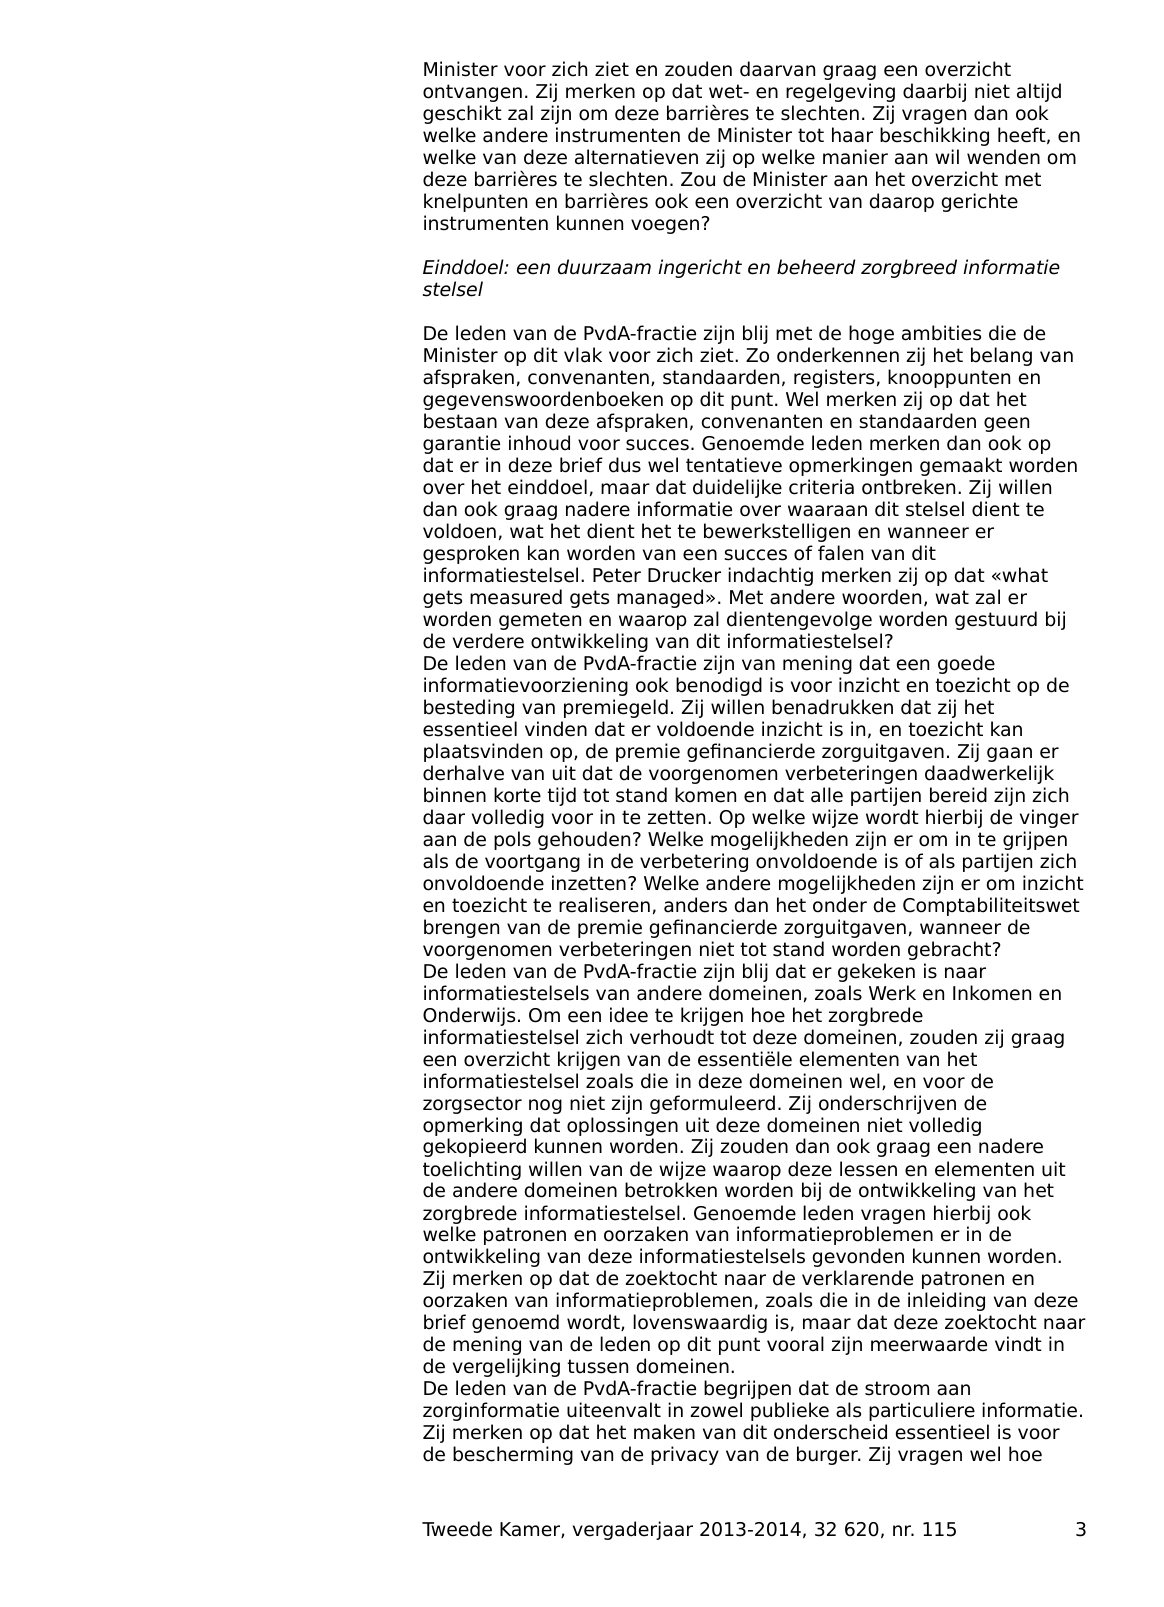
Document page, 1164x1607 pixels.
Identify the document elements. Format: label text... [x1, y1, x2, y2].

text De leden van de PvdA-fractie begrijpen dat de stroom aan zorginformatie uiteenvalt in zowel publieke als particuliere informatie. Zij merken op dat het maken van dit onderscheid essentieel is voor de bescherming van de privacy van de burger. Zij vragen wel hoe [422, 1378, 1087, 1466]
subtitle Einddoel: een duurzaam ingericht en beheerd zorgbreed informatie stelsel [422, 257, 1087, 301]
text De leden van de PvdA-fractie zijn blij met de hoge ambities die de Minister op dit vlak voor zich ziet. Zo onderkennen zij het belang van afspraken, convenanten, standaarden, registers, knooppunten en gegevenswoordenboeken op dit punt. Wel merken zij op dat het bestaan van deze afspraken, convenanten en standaarden geen garantie inhoud voor succes. Genoemde leden merken dan ook op dat er in deze brief dus wel tentatieve opmerkingen gemaakt worden over het einddoel, maar dat duidelijke criteria ontbreken. Zij willen dan ook graag nadere informatie over waaraan dit stelsel dient te voldoen, wat het dient het te bewerkstelligen en wanneer er gesproken kan worden van een succes of falen van dit informatiestelsel. Peter Drucker indachtig merken zij op dat «what gets measured gets managed». Met andere woorden, wat zal er worden gemeten en waarop zal dientengevolge worden gestuurd bij de verdere ontwikkeling van dit informatiestelsel? [422, 323, 1087, 653]
text De leden van de PvdA-fractie zijn van mening dat een goede informatievoorziening ook benodigd is voor inzicht en toezicht op de besteding van premiegeld. Zij willen benadrukken dat zij het essentieel vinden dat er voldoende inzicht is in, en toezicht kan plaatsvinden op, de premie gefinancierde zorguitgaven. Zij gaan er derhalve van uit dat de voorgenomen verbeteringen daadwerkelijk binnen korte tijd tot stand komen en dat alle partijen bereid zijn zich daar volledig voor in te zetten. Op welke wijze wordt hierbij de vinger aan de pols gehouden? Welke mogelijkheden zijn er om in te grijpen als de voortgang in de verbetering onvoldoende is of als partijen zich onvoldoende inzetten? Welke andere mogelijkheden zijn er om inzicht en toezicht te realiseren, anders dan het onder de Comptabiliteitswet brengen van de premie gefinancierde zorguitgaven, wanneer de voorgenomen verbeteringen niet tot stand worden gebracht? [422, 653, 1087, 961]
text De leden van de PvdA-fractie zijn blij dat er gekeken is naar informatiestelsels van andere domeinen, zoals Werk en Inkomen en Onderwijs. Om een idee te krijgen hoe het zorgbrede informatiestelsel zich verhoudt tot deze domeinen, zouden zij graag een overzicht krijgen van de essentiële elementen van het informatiestelsel zoals die in deze domeinen wel, en voor de zorgsector nog niet zijn geformuleerd. Zij onderschrijven de opmerking dat oplossingen uit deze domeinen niet volledig gekopieerd kunnen worden. Zij zouden dan ook graag een nadere toelichting willen van de wijze waarop deze lessen en elementen uit de andere domeinen betrokken worden bij de ontwikkeling van het zorgbrede informatiestelsel. Genoemde leden vragen hierbij ook welke patronen en oorzaken van informatieproblemen er in de ontwikkeling van deze informatiestelsels gevonden kunnen worden. Zij merken op dat de zoektocht naar de verklarende patronen en oorzaken van informatieproblemen, zoals die in de inleiding van deze brief genoemd wordt, lovenswaardig is, maar dat deze zoektocht naar de mening van de leden op dit punt vooral zijn meerwaarde vindt in de vergelijking tussen domeinen. [422, 961, 1087, 1378]
text Minister voor zich ziet en zouden daarvan graag een overzicht ontvangen. Zij merken op dat wet- en regelgeving daarbij niet altijd geschikt zal zijn om deze barrières te slechten. Zij vragen dan ook welke andere instrumenten de Minister tot haar beschikking heeft, en welke van deze alternatieven zij op welke manier aan wil wenden om deze barrières te slechten. Zou de Minister aan het overzicht met knelpunten en barrières ook een overzicht van daarop gerichte instrumenten kunnen voegen? [422, 59, 1087, 235]
